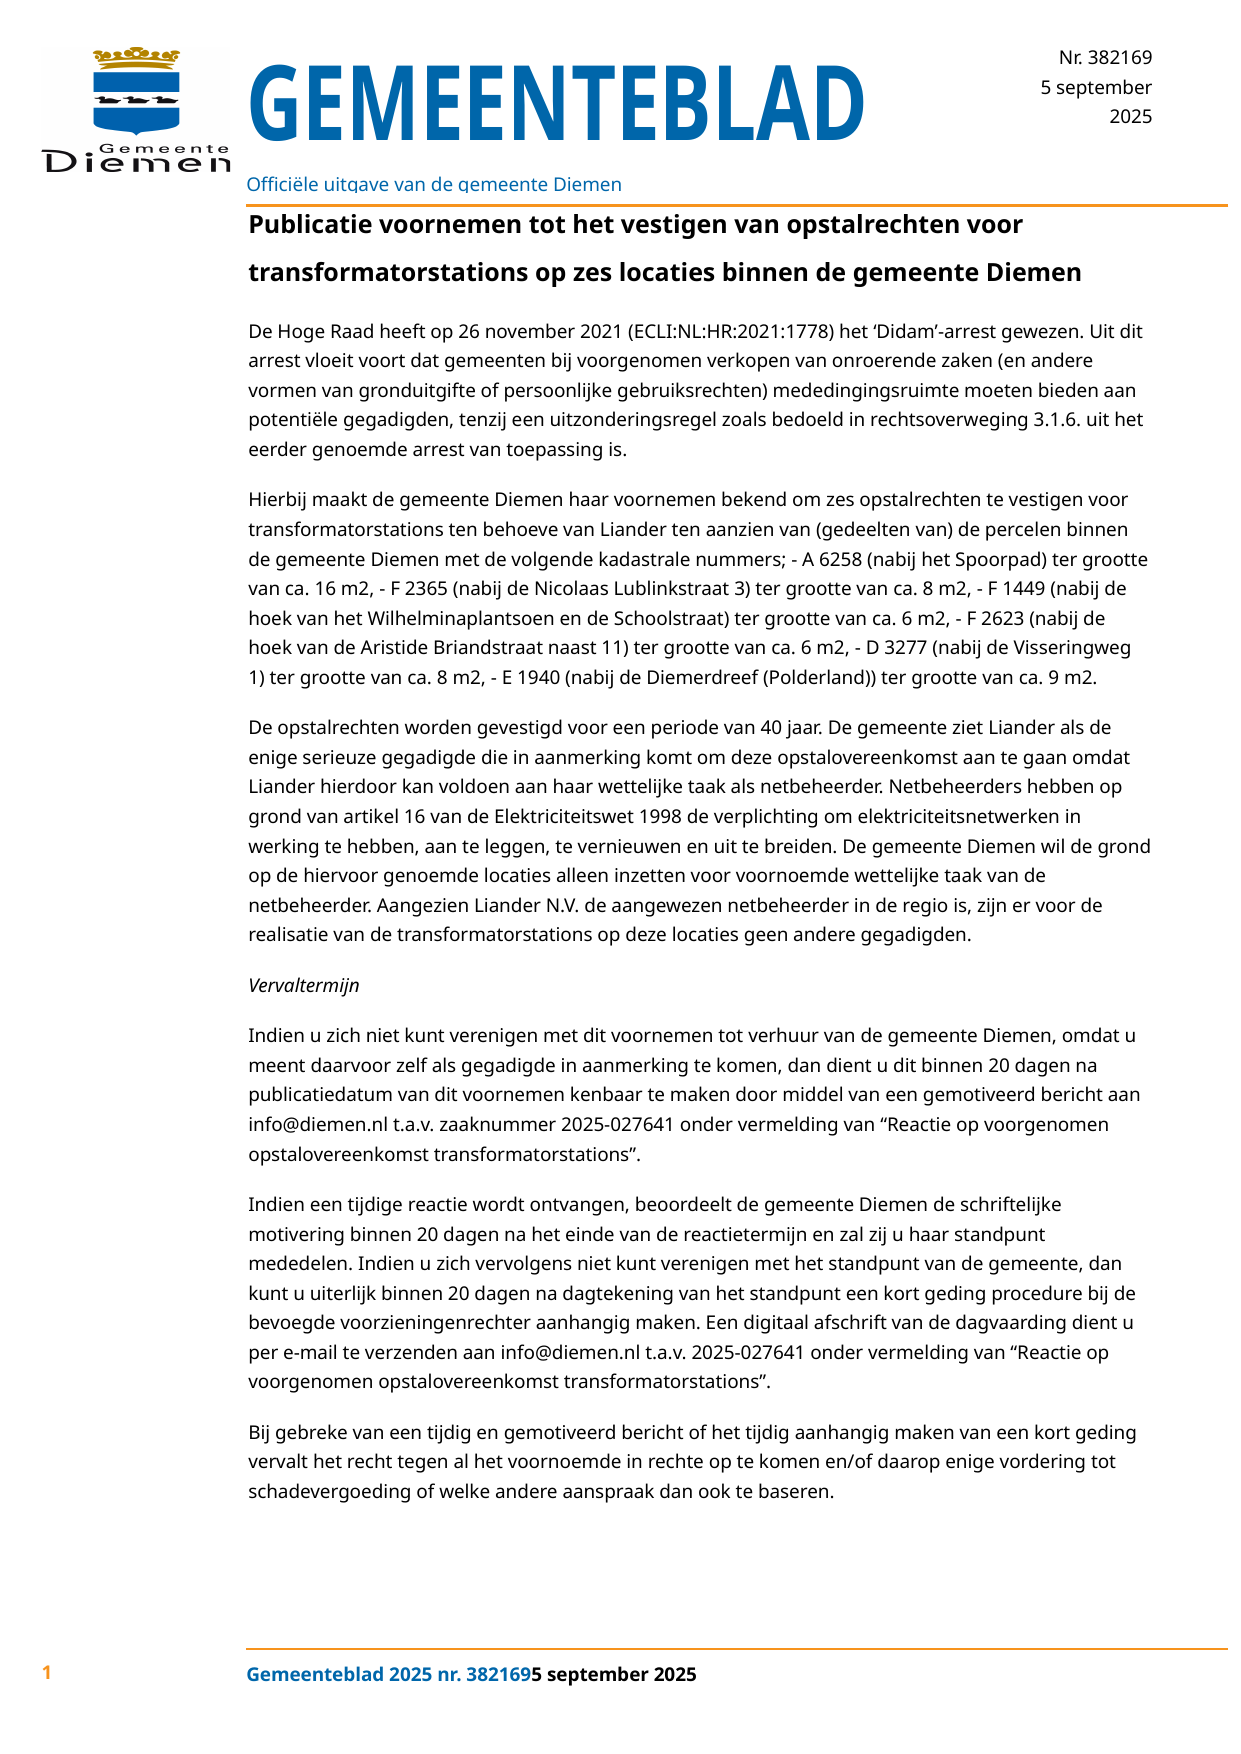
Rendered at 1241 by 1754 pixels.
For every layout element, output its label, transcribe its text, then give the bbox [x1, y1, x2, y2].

text Bij gebreke van een tijdig en gemotiveerd bericht of het tijdig aanhangig maken van een kort geding vervalt het recht tegen al het voornoemde in rechte op te komen en/of daarop enige vordering tot schadevergoeding of welke andere aanspraak dan ook te baseren. [248, 1419, 1152, 1504]
text Indien u zich niet kunt verenigen met dit voornemen tot verhuur van de gemeente Diemen, omdat u meent daarvoor zelf als gegadigde in aanmerking te komen, dan dient u dit binnen 20 dagen na publicatiedatum van dit voornemen kenbaar te maken door middel van een gemotiveerd bericht aan info@diemen.nl t.a.v. zaaknummer 2025-027641 onder vermelding van “Reactie op voorgenomen opstalovereenkomst transformatorstations”. [248, 1022, 1152, 1167]
text Vervaltermijn [248, 972, 1152, 998]
text Hierbij maakt de gemeente Diemen haar voornemen bekend om zes opstalrechten te vestigen voor transformatorstations ten behoeve van Liander ten aanzien van (gedeelten van) de percelen binnen de gemeente Diemen met de volgende kadastrale nummers; - A 6258 (nabij het Spoorpad) ter grootte van ca. 16 m2, - F 2365 (nabij de Nicolaas Lublinkstraat 3) ter grootte van ca. 8 m2, - F 1449 (nabij de hoek van het Wilhelminaplantsoen en de Schoolstraat) ter grootte van ca. 6 m2, - F 2623 (nabij de hoek van de Aristide Briandstraat naast 11) ter grootte van ca. 6 m2, - D 3277 (nabij de Visseringweg 1) ter grootte van ca. 8 m2, - E 1940 (nabij de Diemerdreef (Polderland)) ter grootte van ca. 9 m2. [248, 487, 1152, 690]
picture [41, 47, 231, 172]
text Indien een tijdige reactie wordt ontvangen, beoordeelt de gemeente Diemen de schriftelijke motivering binnen 20 dagen na het einde van de reactietermijn en zal zij u haar standpunt mededelen. Indien u zich vervolgens niet kunt verenigen met het standpunt van de gemeente, dan kunt u uiterlijk binnen 20 dagen na dagtekening van het standpunt een kort geding procedure bij de bevoegde voorzieningenrechter aanhangig maken. Een digitaal afschrift van de dagvaarding dient u per e-mail te verzenden aan info@diemen.nl t.a.v. 2025-027641 onder vermelding van “Reactie op voorgenomen opstalovereenkomst transformatorstations”. [248, 1191, 1152, 1394]
text De Hoge Raad heeft op 26 november 2021 (ECLI:NL:HR:2021:1778) het ‘Didam’-arrest gewezen. Uit dit arrest vloeit voort dat gemeenten bij voorgenomen verkopen van onroerende zaken (en andere vormen van gronduitgifte of persoonlijke gebruiksrechten) mededingingsruimte moeten bieden aan potentiële gegadigden, tenzij een uitzonderingsregel zoals bedoeld in rechtsoverweging 3.1.6. uit het eerder genoemde arrest van toepassing is. [248, 318, 1152, 462]
text De opstalrechten worden gevestigd voor een periode van 40 jaar. De gemeente ziet Liander als de enige serieuze gegadigde die in aanmerking komt om deze opstalovereenkomst aan te gaan omdat Liander hierdoor kan voldoen aan haar wettelijke taak als netbeheerder. Netbeheerders hebben op grond van artikel 16 van de Elektriciteitswet 1998 de verplichting om elektriciteitsnetwerken in werking te hebben, aan te leggen, te vernieuwen en uit te breiden. De gemeente Diemen wil de grond op de hiervoor genoemde locaties alleen inzetten voor voornoemde wettelijke taak van de netbeheerder. Aangezien Liander N.V. de aangewezen netbeheerder in de regio is, zijn er voor de realisatie van de transformatorstations op deze locaties geen andere gegadigden. [248, 714, 1152, 947]
text Publicatie voornemen tot het vestigen van opstalrechten voor transformatorstations op zes locaties binnen de gemeente Diemen [248, 207, 1152, 288]
